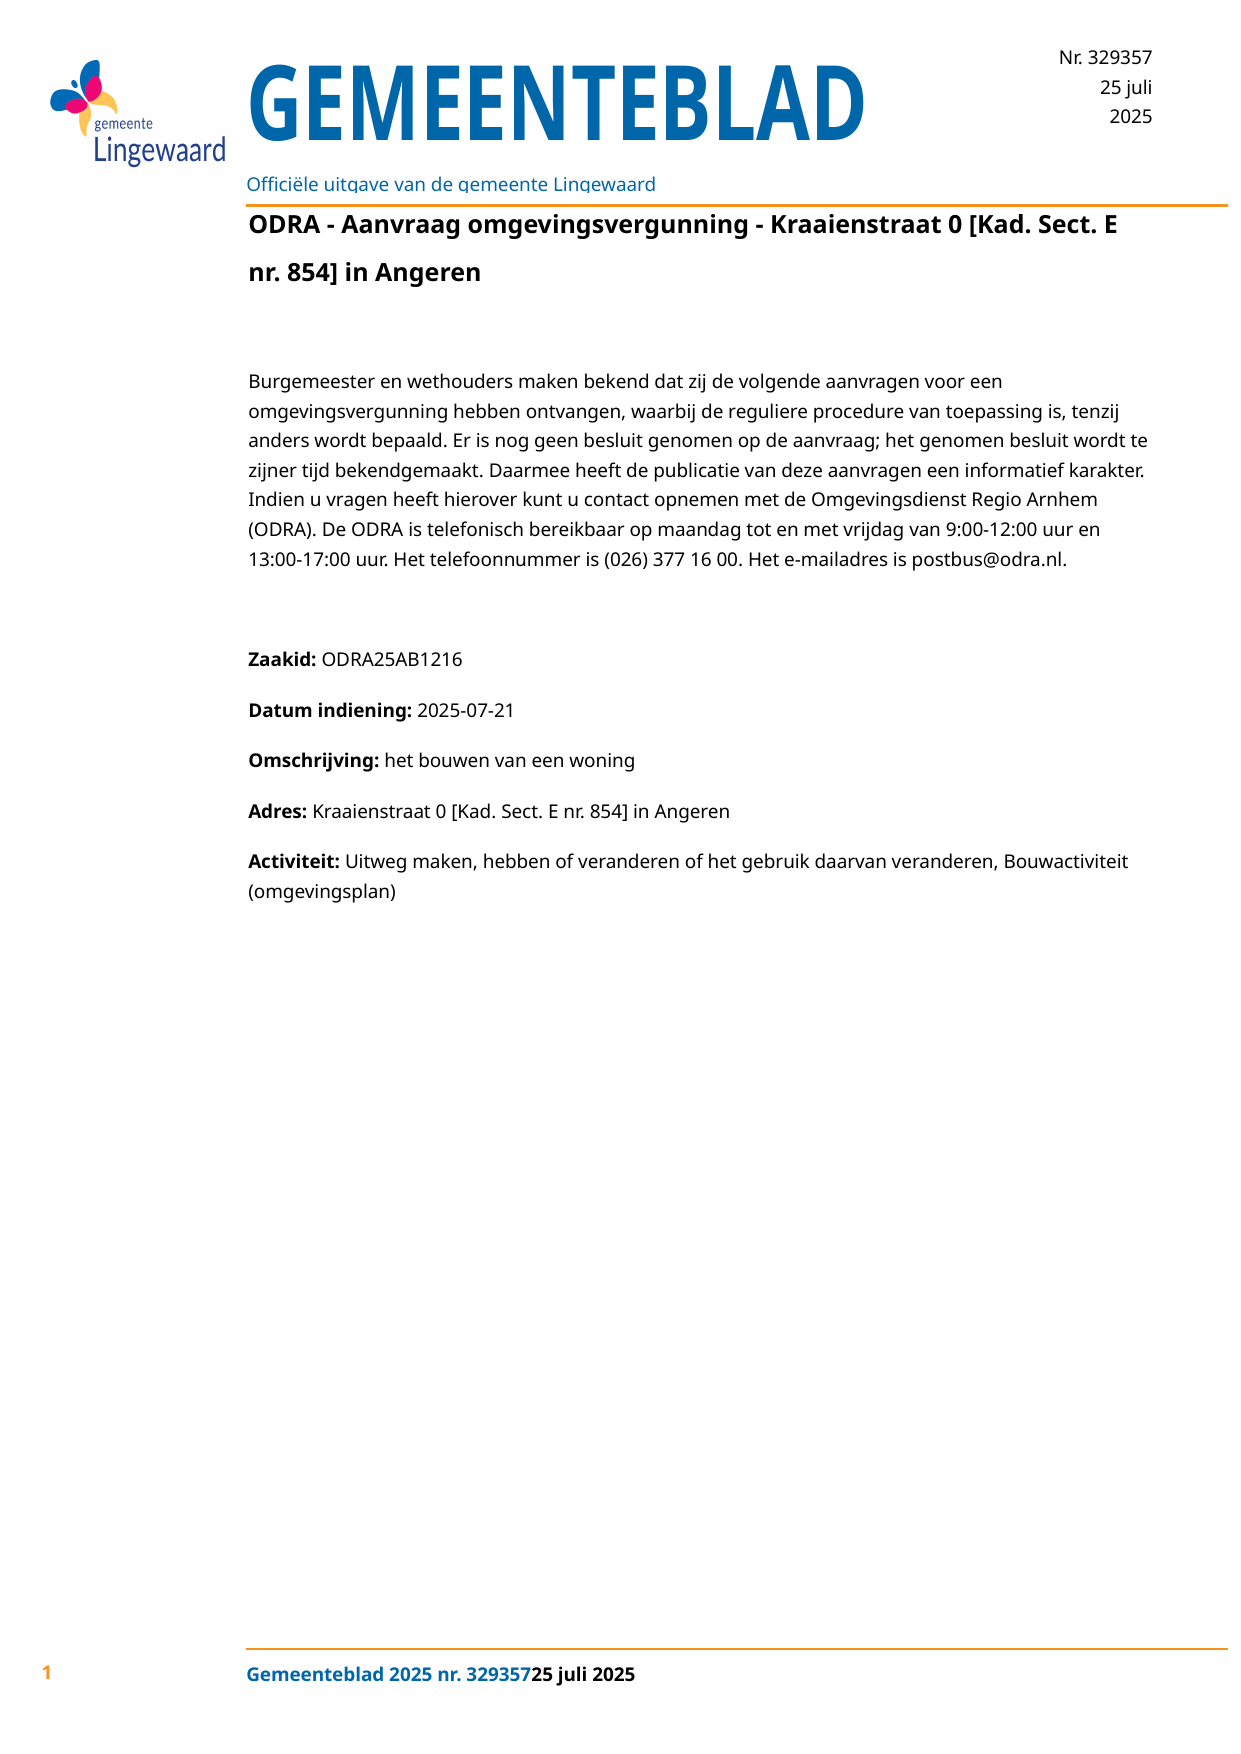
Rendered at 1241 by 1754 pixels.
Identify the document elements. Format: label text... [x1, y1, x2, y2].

text Datum indiening: 2025-07-21 [248, 697, 1152, 723]
picture [41, 47, 231, 172]
text Zaakid: ODRA25AB1216 [248, 647, 1152, 672]
text Omschrijving: het bouwen van een woning [248, 747, 1152, 773]
text ODRA - Aanvraag omgevingsvergunning - Kraaienstraat 0 [Kad. Sect. E nr. 854] in Angeren [248, 207, 1152, 288]
text Burgemeester en wethouders maken bekend dat zij de volgende aanvragen voor een omgevingsvergunning hebben ontvangen, waarbij de reguliere procedure van toepassing is, tenzij anders wordt bepaald. Er is nog geen besluit genomen op de aanvraag; het genomen besluit wordt te zijner tijd bekendgemaakt. Daarmee heeft de publicatie van deze aanvragen een informatief karakter. Indien u vragen heeft hierover kunt u contact opnemen met de Omgevingsdienst Regio Arnhem (ODRA). De ODRA is telefonisch bereikbaar op maandag tot en met vrijdag van 9:00-12:00 uur en 13:00-17:00 uur. Het telefoonnummer is (026) 377 16 00. Het e-mailadres is postbus@odra.nl. [248, 368, 1152, 572]
text Adres: Kraaienstraat 0 [Kad. Sect. E nr. 854] in Angeren [248, 798, 1152, 824]
text Activiteit: Uitweg maken, hebben of veranderen of het gebruik daarvan veranderen, Bouwactiviteit (omgevingsplan) [248, 848, 1152, 904]
